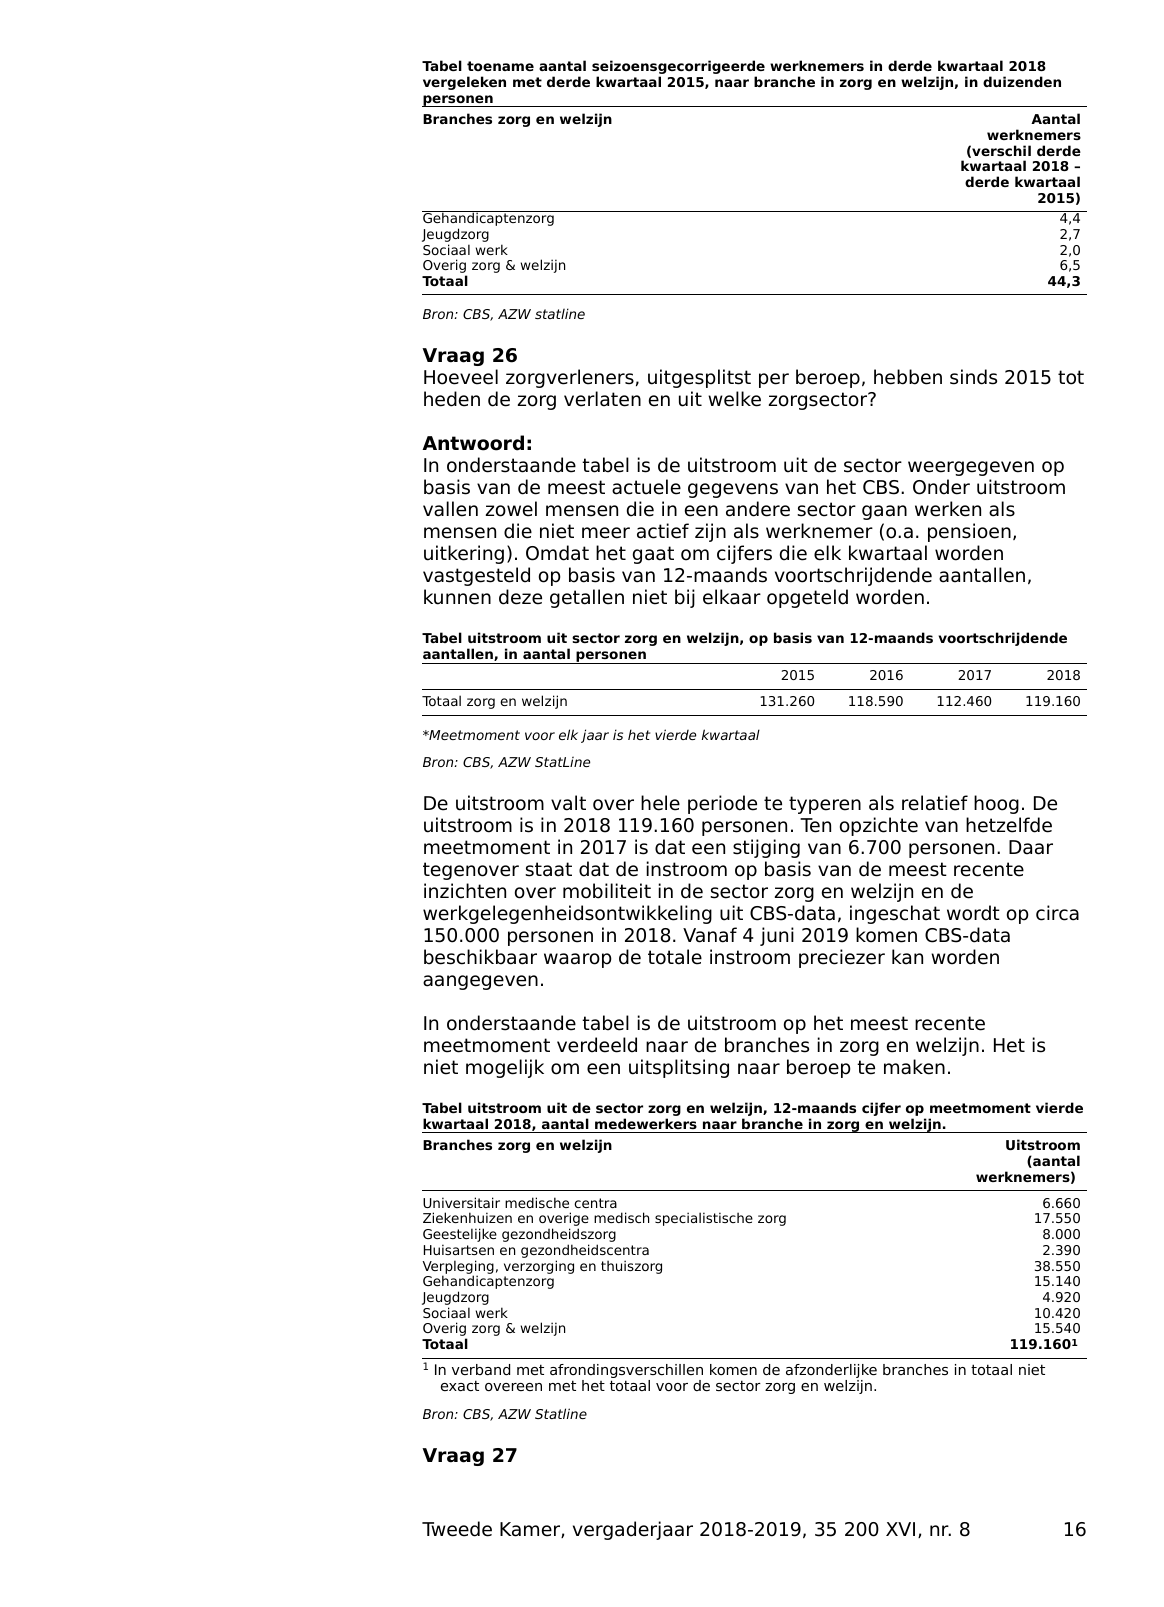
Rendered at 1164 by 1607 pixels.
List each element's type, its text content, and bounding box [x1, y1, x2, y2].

table_cell Universitair medische centra [422, 1191, 954, 1211]
table_cell [422, 664, 732, 688]
table_cell Gehandicaptenzorg [422, 212, 954, 227]
table_cell Totaal [422, 1337, 954, 1357]
table_cell 6.660 [954, 1191, 1087, 1211]
table_cell Totaal [422, 274, 954, 294]
table_cell 4,4 [954, 212, 1087, 227]
table_cell Sociaal werk [422, 243, 954, 258]
table_cell 4.920 [954, 1290, 1087, 1306]
table_cell 6,5 [954, 258, 1087, 274]
table_header Tabel uitstroom uit de sector zorg en welzijn, 12-maands cijfer op meetmoment vierde kwartaal 2018, aantal medewerkers naar branche in zorg en welzijn. [422, 1101, 1087, 1132]
table_cell Huisartsen en gezondheidscentra [422, 1243, 954, 1258]
table_cell 38.550 [954, 1259, 1087, 1274]
table_cell 112.460 [910, 690, 998, 715]
table_cell Overig zorg & welzijn [422, 258, 954, 274]
table_cell Branches zorg en welzijn [422, 107, 954, 211]
table_cell 2,0 [954, 243, 1087, 258]
table_cell Gehandicaptenzorg [422, 1274, 954, 1290]
table_cell Branches zorg en welzijn [422, 1133, 954, 1190]
table_cell 8.000 [954, 1227, 1087, 1243]
table_cell 15.140 [954, 1274, 1087, 1290]
table_cell *Meetmoment voor elk jaar is het vierde kwartaal Bron: CBS, AZW StatLine [422, 716, 1087, 771]
table_cell Sociaal werk [422, 1306, 954, 1321]
table_cell Aantal werknemers (verschil derde kwartaal 2018 – derde kwartaal 2015) [954, 107, 1087, 211]
table_cell Geestelijke gezondheidszorg [422, 1227, 954, 1243]
table_header Tabel uitstroom uit sector zorg en welzijn, op basis van 12-maands voortschrijdende aantallen, in aantal personen [422, 631, 1087, 662]
table_cell 2018 [998, 664, 1087, 688]
text Vraag 26 [422, 345, 1087, 367]
table_cell Overig zorg & welzijn [422, 1321, 954, 1337]
table_cell 118.590 [821, 690, 909, 715]
table_cell 10.420 [954, 1306, 1087, 1321]
table_cell Ziekenhuizen en overige medisch specialistische zorg [422, 1211, 954, 1227]
table_cell Totaal zorg en welzijn [422, 690, 732, 715]
table_cell Jeugdzorg [422, 227, 954, 242]
table_cell 2015 [732, 664, 821, 688]
text In onderstaande tabel is de uitstroom op het meest recente meetmoment verdeeld naar de branches in zorg en welzijn. Het is niet mogelijk om een uitsplitsing naar beroep te maken. [422, 1013, 1087, 1079]
text Hoeveel zorgverleners, uitgesplitst per beroep, hebben sinds 2015 tot heden de zorg verlaten en uit welke zorgsector? [422, 367, 1087, 411]
text Vraag 27 [422, 1445, 1087, 1467]
table_cell 119.1601 [954, 1337, 1087, 1357]
table_cell 15.540 [954, 1321, 1087, 1337]
table_cell Uitstroom (aantal werknemers) [954, 1133, 1087, 1190]
table_cell 44,3 [954, 274, 1087, 294]
text In onderstaande tabel is de uitstroom uit de sector weergegeven op basis van de meest actuele gegevens van het CBS. Onder uitstroom vallen zowel mensen die in een andere sector gaan werken als mensen die niet meer actief zijn als werknemer (o.a. pensioen, uitkering). Omdat het gaat om cijfers die elk kwartaal worden vastgesteld op basis van 12-maands voortschrijdende aantallen, kunnen deze getallen niet bij elkaar opgeteld worden. [422, 455, 1087, 609]
table_cell 2016 [821, 664, 909, 688]
table_header Tabel toename aantal seizoensgecorrigeerde werknemers in derde kwartaal 2018 vergeleken met derde kwartaal 2015, naar branche in zorg en welzijn, in duizenden personen [422, 59, 1087, 106]
table_cell 2017 [910, 664, 998, 688]
table_cell 2.390 [954, 1243, 1087, 1258]
text De uitstroom valt over hele periode te typeren als relatief hoog. De uitstroom is in 2018 119.160 personen. Ten opzichte van hetzelfde meetmoment in 2017 is dat een stijging van 6.700 personen. Daar tegenover staat dat de instroom op basis van de meest recente inzichten over mobiliteit in de sector zorg en welzijn en de werkgelegenheidsontwikkeling uit CBS-data, ingeschat wordt op circa 150.000 personen in 2018. Vanaf 4 juni 2019 komen CBS-data beschikbaar waarop de totale instroom preciezer kan worden aangegeven. [422, 793, 1087, 991]
table_cell 17.550 [954, 1211, 1087, 1227]
table_cell 131.260 [732, 690, 821, 715]
text Antwoord: [422, 433, 1087, 455]
table_cell Verpleging, verzorging en thuiszorg [422, 1259, 954, 1274]
table_cell 2,7 [954, 227, 1087, 242]
table_cell Bron: CBS, AZW statline [422, 295, 1087, 323]
table_cell 119.160 [998, 690, 1087, 715]
table_cell 1 In verband met afrondingsverschillen komen de afzonderlijke branches in totaal niet exact overeen met het totaal voor de sector zorg en welzijn. Bron: CBS, AZW Statline [422, 1359, 1087, 1423]
table_cell Jeugdzorg [422, 1290, 954, 1306]
